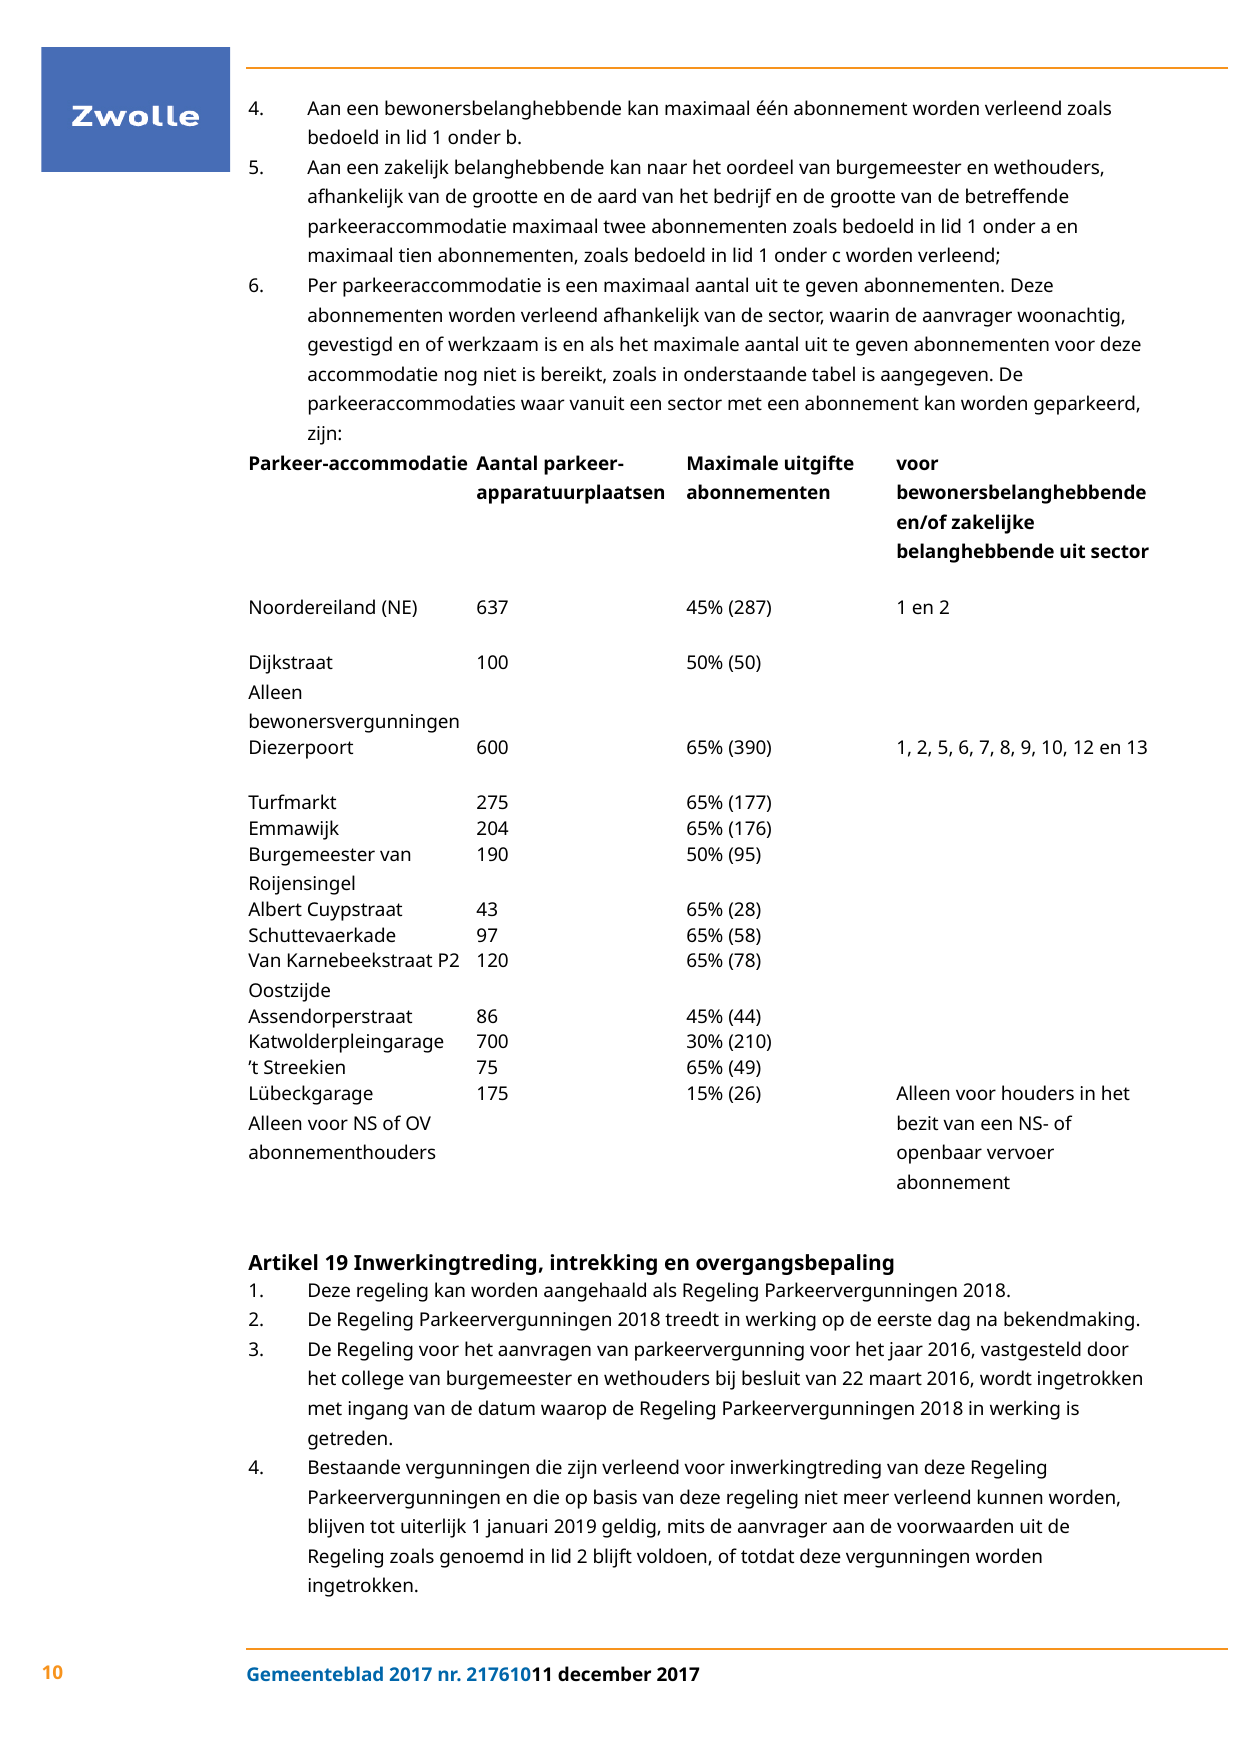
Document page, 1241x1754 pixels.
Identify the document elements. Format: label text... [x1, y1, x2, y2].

table_cell [896, 815, 1152, 841]
table_cell 65% (177) [686, 790, 896, 815]
table_cell 65% (176) [686, 815, 896, 841]
table_cell 65% (28) [686, 896, 896, 922]
table_cell Katwolderpleingarage [248, 1029, 476, 1054]
table_cell 275 [476, 790, 686, 815]
list De Regeling voor het aanvragen van parkeervergunning voor het jaar 2016, vastgesteld door het college van burgemeester en wethouders bij besluit van 22 maart 2016, wordt ingetrokken met ingang van de datum waarop de Regeling Parkeervergunningen 2018 in werking is getreden. [248, 1336, 1152, 1450]
table_cell 75 [476, 1055, 686, 1080]
table_cell 65% (78) [686, 948, 896, 1003]
table_cell 190 [476, 841, 686, 896]
list Aan een bewonersbelanghebbende kan maximaal één abonnement worden verleend zoals bedoeld in lid 1 onder b. [248, 95, 1152, 150]
table_header Maximale uitgifte abonnementen [686, 450, 896, 594]
table_cell 30% (210) [686, 1029, 896, 1054]
table_cell 97 [476, 922, 686, 948]
table_cell 204 [476, 815, 686, 841]
table_cell 637 [476, 594, 686, 649]
table_cell 45% (287) [686, 594, 896, 649]
list Deze regeling kan worden aangehaald als Regeling Parkeervergunningen 2018. [248, 1277, 1152, 1302]
table_header Aantal parkeer- apparatuurplaatsen [476, 450, 686, 594]
table_cell 1 en 2 [896, 594, 1152, 649]
table_cell 50% (50) [686, 649, 896, 734]
list Aan een zakelijk belanghebbende kan naar het oordeel van burgemeester en wethouders, afhankelijk van de grootte en de aard van het bedrijf en de grootte van de betreffende parkeeraccommodatie maximaal twee abonnementen zoals bedoeld in lid 1 onder a en maximaal tien abonnementen, zoals bedoeld in lid 1 onder c worden verleend; [248, 154, 1152, 268]
table_header Parkeer-accommodatie [248, 450, 476, 594]
table_cell Noordereiland (NE) [248, 594, 476, 649]
table_cell 120 [476, 948, 686, 1003]
table_cell 700 [476, 1029, 686, 1054]
table_cell Burgemeester van Roijensingel [248, 841, 476, 896]
table_cell 600 [476, 734, 686, 789]
table_header voor bewonersbelanghebbende en/of zakelijke belanghebbende uit sector [896, 450, 1152, 594]
table_cell [896, 790, 1152, 815]
table_cell [896, 922, 1152, 948]
text Artikel 19 Inwerkingtreding, intrekking en overgangsbepaling [248, 1248, 1152, 1277]
table_cell ’t Streekien [248, 1055, 476, 1080]
list De Regeling Parkeervergunningen 2018 treedt in werking op de eerste dag na bekendmaking. [248, 1306, 1152, 1332]
table_cell 50% (95) [686, 841, 896, 896]
table_cell Albert Cuypstraat [248, 896, 476, 922]
picture [41, 47, 231, 172]
table_cell 175 [476, 1080, 686, 1195]
table_cell 100 [476, 649, 686, 734]
table_cell [896, 948, 1152, 1003]
table_cell Dijkstraat Alleen bewonersvergunningen [248, 649, 476, 734]
table_cell 1, 2, 5, 6, 7, 8, 9, 10, 12 en 13 [896, 734, 1152, 789]
table_cell 65% (390) [686, 734, 896, 789]
table_cell 65% (58) [686, 922, 896, 948]
table_cell 65% (49) [686, 1055, 896, 1080]
table_cell 45% (44) [686, 1003, 896, 1029]
table_cell Turfmarkt [248, 790, 476, 815]
table_cell Lübeckgarage Alleen voor NS of OV abonnementhouders [248, 1080, 476, 1195]
table_cell Emmawijk [248, 815, 476, 841]
table_cell Assendorperstraat [248, 1003, 476, 1029]
table_cell 15% (26) [686, 1080, 896, 1195]
table_cell 86 [476, 1003, 686, 1029]
table_cell Diezerpoort [248, 734, 476, 789]
table_cell [896, 841, 1152, 896]
table_cell [896, 1055, 1152, 1080]
table_cell [896, 896, 1152, 922]
table_cell Alleen voor houders in het bezit van een NS- of openbaar vervoer abonnement [896, 1080, 1152, 1195]
list Per parkeeraccommodatie is een maximaal aantal uit te geven abonnementen. Deze abonnementen worden verleend afhankelijk van de sector, waarin de aanvrager woonachtig, gevestigd en of werkzaam is en als het maximale aantal uit te geven abonnementen voor deze accommodatie nog niet is bereikt, zoals in onderstaande tabel is aangegeven. De parkeeraccommodaties waar vanuit een sector met een abonnement kan worden geparkeerd, zijn: [248, 272, 1152, 446]
table_cell [896, 649, 1152, 734]
table_cell Schuttevaerkade [248, 922, 476, 948]
table_cell [896, 1003, 1152, 1029]
list Bestaande vergunningen die zijn verleend voor inwerkingtreding van deze Regeling Parkeervergunningen en die op basis van deze regeling niet meer verleend kunnen worden, blijven tot uiterlijk 1 januari 2019 geldig, mits de aanvrager aan de voorwaarden uit de Regeling zoals genoemd in lid 2 blijft voldoen, of totdat deze vergunningen worden ingetrokken. [248, 1454, 1152, 1598]
table_cell 43 [476, 896, 686, 922]
table_cell Van Karnebeekstraat P2 Oostzijde [248, 948, 476, 1003]
table_cell [896, 1029, 1152, 1054]
